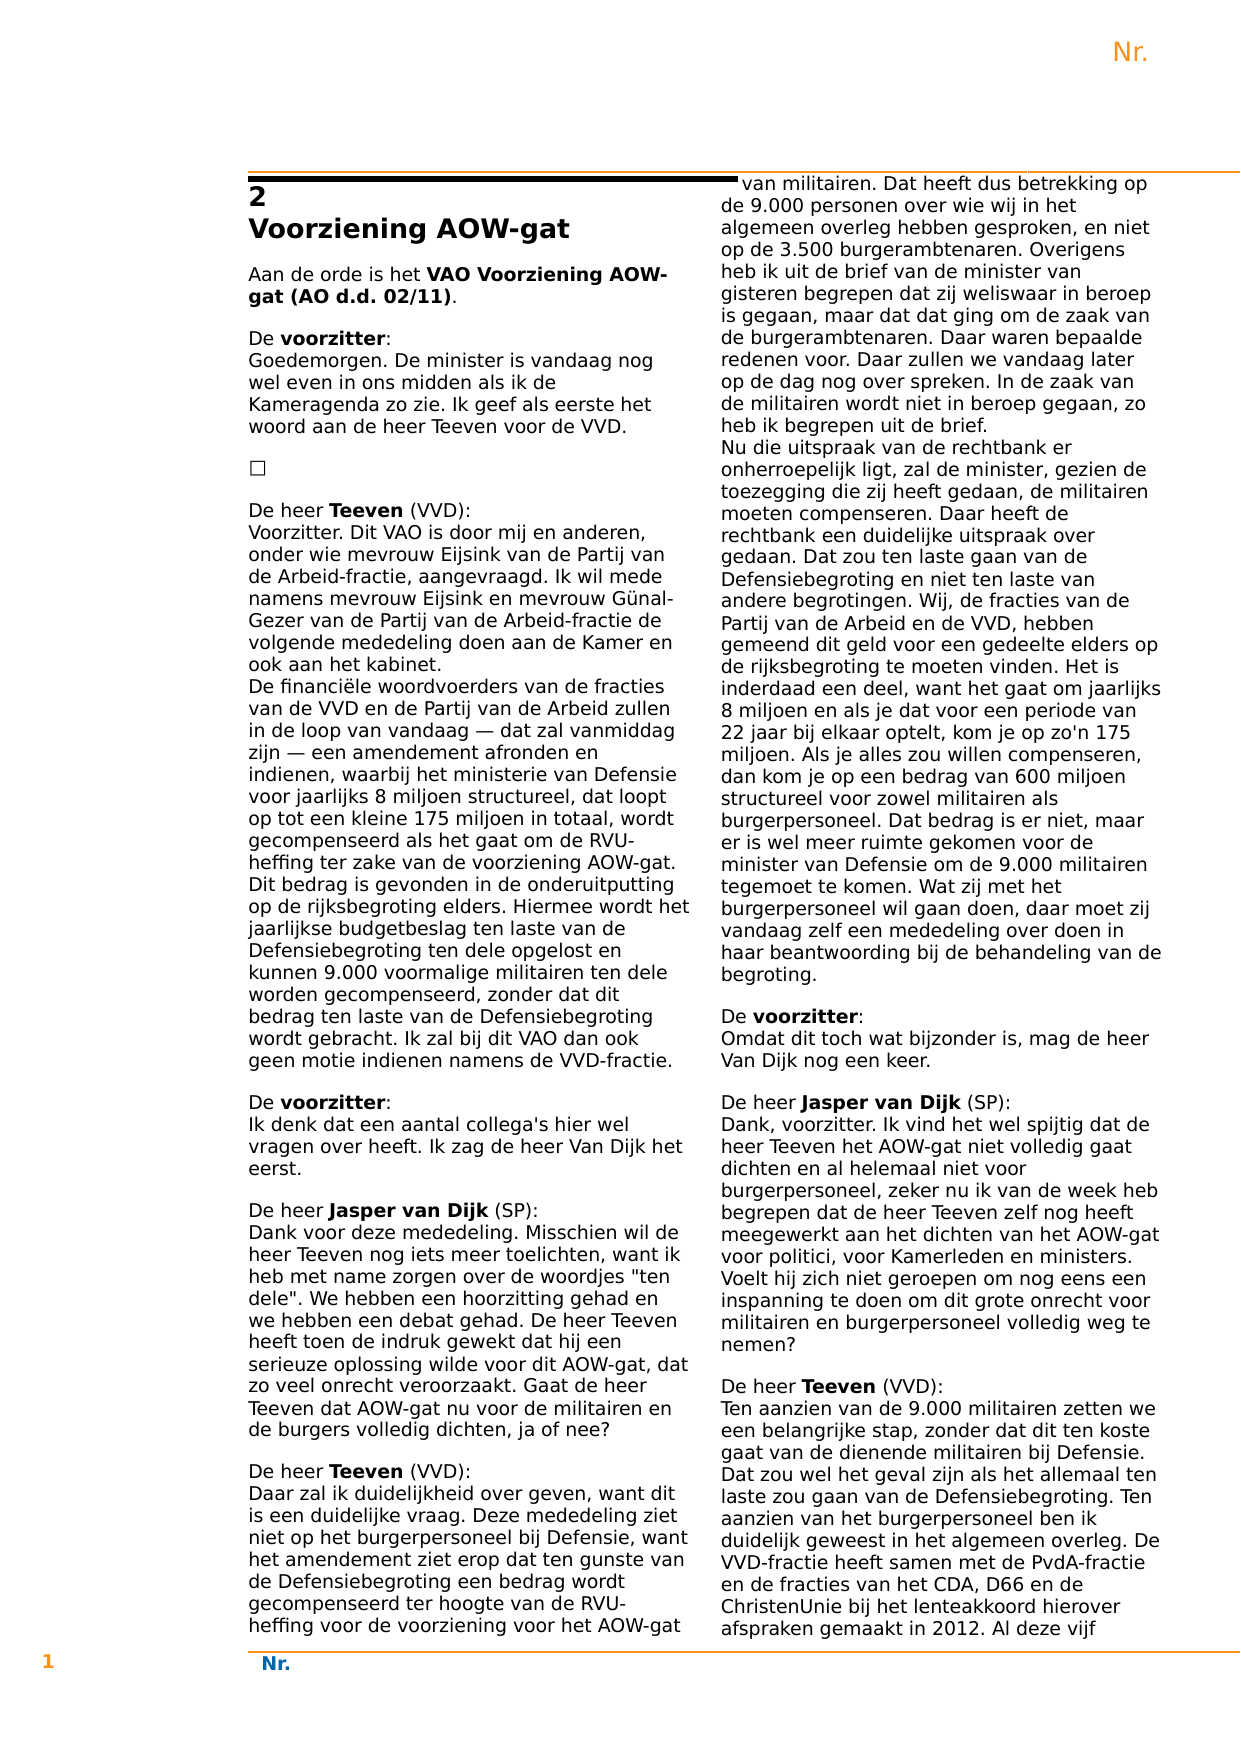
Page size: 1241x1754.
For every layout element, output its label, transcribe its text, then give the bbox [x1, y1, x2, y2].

text De voorzitter: [248, 328, 691, 350]
text De heer Jasper van Dijk (SP): [248, 1199, 691, 1222]
text De heer Teeven (VVD): [721, 1376, 1163, 1398]
text Aan de orde is het VAO Voorziening AOW-gat (AO d.d. 02/11). [248, 264, 691, 308]
text De heer Teeven (VVD): [248, 1461, 691, 1483]
text Goedemorgen. De minister is vandaag nog wel even in ons midden als ik de Kameragenda zo zie. Ik geef als eerste het woord aan de heer Teeven voor de VVD. [248, 350, 691, 438]
text De voorzitter: [721, 1006, 1163, 1028]
text Dank, voorzitter. Ik vind het wel spijtig dat de heer Teeven het AOW-gat niet volledig gaat dichten en al helemaal niet voor burgerpersoneel, zeker nu ik van de week heb begrepen dat de heer Teeven zelf nog heeft meegewerkt aan het dichten van het AOW-gat voor politici, voor Kamerleden en ministers. Voelt hij zich niet geroepen om nog eens een inspanning te doen om dit grote onrecht voor militairen en burgerpersoneel volledig weg te nemen? [721, 1114, 1163, 1356]
text De voorzitter: [248, 1092, 691, 1114]
text van militairen. Dat heeft dus betrekking op de 9.000 personen over wie wij in het algemeen overleg hebben gesproken, en niet op de 3.500 burgerambtenaren. Overigens heb ik uit de brief van de minister van gisteren begrepen dat zij weliswaar in beroep is gegaan, maar dat dat ging om de zaak van de burgerambtenaren. Daar waren bepaalde redenen voor. Daar zullen we vandaag later op de dag nog over spreken. In de zaak van de militairen wordt niet in beroep gegaan, zo heb ik begrepen uit de brief. [721, 173, 1163, 437]
text Ten aanzien van de 9.000 militairen zetten we een belangrijke stap, zonder dat dit ten koste gaat van de dienende militairen bij Defensie. Dat zou wel het geval zijn als het allemaal ten laste zou gaan van de Defensiebegroting. Ten aanzien van het burgerpersoneel ben ik duidelijk geweest in het algemeen overleg. De VVD-fractie heeft samen met de PvdA-fractie en de fracties van het CDA, D66 en de ChristenUnie bij het lenteakkoord hierover afspraken gemaakt in 2012. Al deze vijf [721, 1398, 1163, 1639]
text Ik denk dat een aantal collega's hier wel vragen over heeft. Ik zag de heer Van Dijk het eerst. [248, 1114, 691, 1179]
text De heer Jasper van Dijk (SP): [721, 1092, 1163, 1114]
title 2 Voorziening AOW-gat [248, 182, 691, 244]
text Nu die uitspraak van de rechtbank er onherroepelijk ligt, zal de minister, gezien de toezegging die zij heeft gedaan, de militairen moeten compenseren. Daar heeft de rechtbank een duidelijke uitspraak over gedaan. Dat zou ten laste gaan van de Defensiebegroting en niet ten laste van andere begrotingen. Wij, de fracties van de Partij van de Arbeid en de VVD, hebben gemeend dit geld voor een gedeelte elders op de rijksbegroting te moeten vinden. Het is inderdaad een deel, want het gaat om jaarlijks 8 miljoen en als je dat voor een periode van 22 jaar bij elkaar optelt, kom je op zo'n 175 miljoen. Als je alles zou willen compenseren, dan kom je op een bedrag van 600 miljoen structureel voor zowel militairen als burgerpersoneel. Dat bedrag is er niet, maar er is wel meer ruimte gekomen voor de minister van Defensie om de 9.000 militairen tegemoet te komen. Wat zij met het burgerpersoneel wil gaan doen, daar moet zij vandaag zelf een mededeling over doen in haar beantwoording bij de behandeling van de begroting. [721, 437, 1163, 986]
text ⬜ [248, 458, 691, 480]
text De financiële woordvoerders van de fracties van de VVD en de Partij van de Arbeid zullen in de loop van vandaag — dat zal vanmiddag zijn — een amendement afronden en indienen, waarbij het ministerie van Defensie voor jaarlijks 8 miljoen structureel, dat loopt op tot een kleine 175 miljoen in totaal, wordt gecompenseerd als het gaat om de RVU-heffing ter zake van de voorziening AOW-gat. Dit bedrag is gevonden in de onderuitputting op de rijksbegroting elders. Hiermee wordt het jaarlijkse budgetbeslag ten laste van de Defensiebegroting ten dele opgelost en kunnen 9.000 voormalige militairen ten dele worden gecompenseerd, zonder dat dit bedrag ten laste van de Defensiebegroting wordt gebracht. Ik zal bij dit VAO dan ook geen motie indienen namens de VVD-fractie. [248, 676, 691, 1072]
text De heer Teeven (VVD): [248, 500, 691, 522]
text Dank voor deze mededeling. Misschien wil de heer Teeven nog iets meer toelichten, want ik heb met name zorgen over de woordjes "ten dele". We hebben een hoorzitting gehad en we hebben een debat gehad. De heer Teeven heeft toen de indruk gewekt dat hij een serieuze oplossing wilde voor dit AOW-gat, dat zo veel onrecht veroorzaakt. Gaat de heer Teeven dat AOW-gat nu voor de militairen en de burgers volledig dichten, ja of nee? [248, 1222, 691, 1441]
text Omdat dit toch wat bijzonder is, mag de heer Van Dijk nog een keer. [721, 1028, 1163, 1072]
text Voorzitter. Dit VAO is door mij en anderen, onder wie mevrouw Eijsink van de Partij van de Arbeid-fractie, aangevraagd. Ik wil mede namens mevrouw Eijsink en mevrouw Günal-Gezer van de Partij van de Arbeid-fractie de volgende mededeling doen aan de Kamer en ook aan het kabinet. [248, 522, 691, 676]
text Daar zal ik duidelijkheid over geven, want dit is een duidelijke vraag. Deze mededeling ziet niet op het burgerpersoneel bij Defensie, want het amendement ziet erop dat ten gunste van de Defensiebegroting een bedrag wordt gecompenseerd ter hoogte van de RVU-heffing voor de voorziening voor het AOW-gat [248, 1483, 691, 1637]
